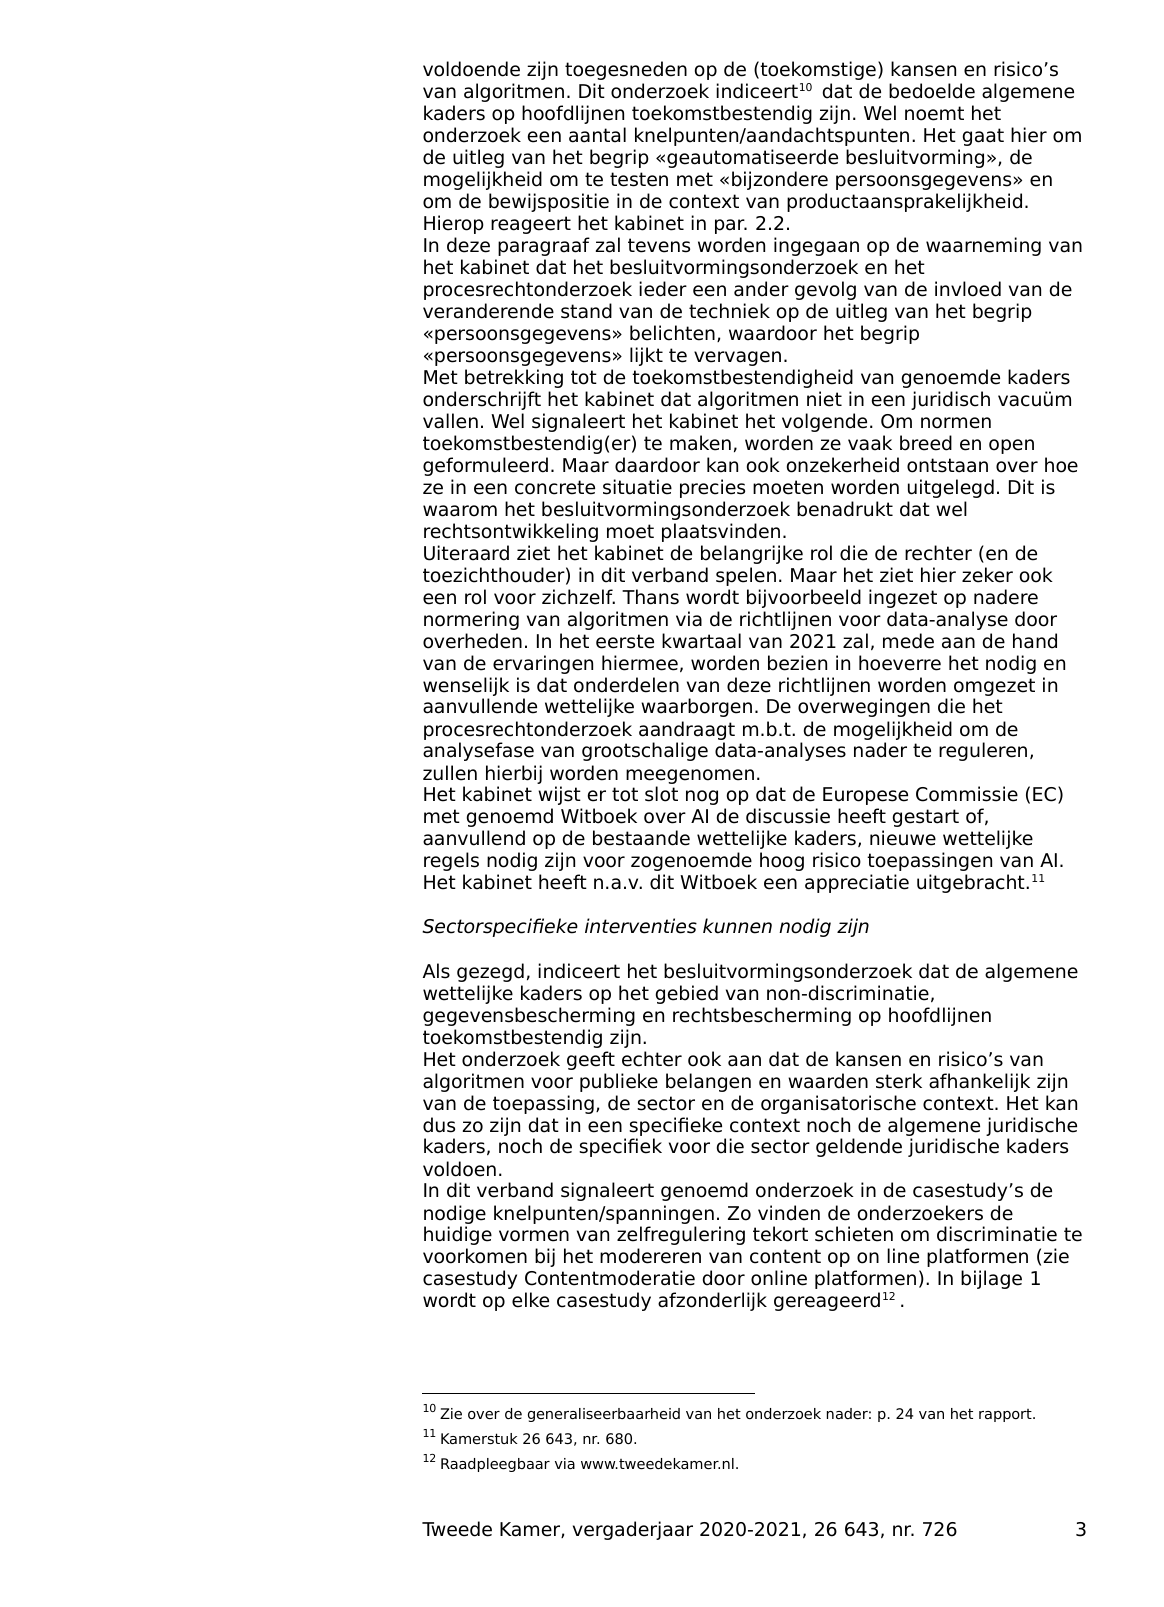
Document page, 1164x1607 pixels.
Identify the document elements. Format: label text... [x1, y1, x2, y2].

text In dit verband signaleert genoemd onderzoek in de casestudy’s de nodige knelpunten/spanningen. Zo vinden de onderzoekers de huidige vormen van zelfregulering tekort schieten om discriminatie te voorkomen bij het modereren van content op on line platformen (zie casestudy Contentmoderatie door online platformen). In bijlage 1 wordt op elke casestudy afzonderlijk gereageerd. [422, 1180, 1087, 1312]
text Zie over de generaliseerbaarheid van het onderzoek nader: p. 24 van het rapport. [422, 1402, 1087, 1424]
text Het onderzoek geeft echter ook aan dat de kansen en risico’s van algoritmen voor publieke belangen en waarden sterk afhankelijk zijn van de toepassing, de sector en de organisatorische context. Het kan dus zo zijn dat in een specifieke context noch de algemene juridische kaders, noch de specifiek voor die sector geldende juridische kaders voldoen. [422, 1048, 1087, 1180]
text Raadpleegbaar via www.tweedekamer.nl. [422, 1452, 1087, 1474]
subtitle Sectorspecifieke interventies kunnen nodig zijn [422, 916, 1087, 938]
text Het kabinet wijst er tot slot nog op dat de Europese Commissie (EC) met genoemd Witboek over AI de discussie heeft gestart of, aanvullend op de bestaande wettelijke kaders, nieuwe wettelijke regels nodig zijn voor zogenoemde hoog risico toepassingen van AI. Het kabinet heeft n.a.v. dit Witboek een appreciatie uitgebracht. [422, 784, 1087, 894]
text Kamerstuk 26 643, nr. 680. [422, 1427, 1087, 1449]
text voldoende zijn toegesneden op de (toekomstige) kansen en risico’s van algoritmen. Dit onderzoek indiceert dat de bedoelde algemene kaders op hoofdlijnen toekomstbestendig zijn. Wel noemt het onderzoek een aantal knelpunten/aandachtspunten. Het gaat hier om de uitleg van het begrip «geautomatiseerde besluitvorming», de mogelijkheid om te testen met «bijzondere persoonsgegevens» en om de bewijspositie in de context van productaansprakelijkheid. Hierop reageert het kabinet in par. 2.2. [422, 59, 1087, 235]
text Als gezegd, indiceert het besluitvormingsonderzoek dat de algemene wettelijke kaders op het gebied van non-discriminatie, gegevensbescherming en rechtsbescherming op hoofdlijnen toekomstbestendig zijn. [422, 961, 1087, 1048]
text In deze paragraaf zal tevens worden ingegaan op de waarneming van het kabinet dat het besluitvormingsonderzoek en het procesrechtonderzoek ieder een ander gevolg van de invloed van de veranderende stand van de techniek op de uitleg van het begrip «persoonsgegevens» belichten, waardoor het begrip «persoonsgegevens» lijkt te vervagen. [422, 235, 1087, 367]
text Uiteraard ziet het kabinet de belangrijke rol die de rechter (en de toezichthouder) in dit verband spelen. Maar het ziet hier zeker ook een rol voor zichzelf. Thans wordt bijvoorbeeld ingezet op nadere normering van algoritmen via de richtlijnen voor data-analyse door overheden. In het eerste kwartaal van 2021 zal, mede aan de hand van de ervaringen hiermee, worden bezien in hoeverre het nodig en wenselijk is dat onderdelen van deze richtlijnen worden omgezet in aanvullende wettelijke waarborgen. De overwegingen die het procesrechtonderzoek aandraagt m.b.t. de mogelijkheid om de analysefase van grootschalige data-analyses nader te reguleren, zullen hierbij worden meegenomen. [422, 543, 1087, 784]
text Met betrekking tot de toekomstbestendigheid van genoemde kaders onderschrijft het kabinet dat algoritmen niet in een juridisch vacuüm vallen. Wel signaleert het kabinet het volgende. Om normen toekomstbestendig(er) te maken, worden ze vaak breed en open geformuleerd. Maar daardoor kan ook onzekerheid ontstaan over hoe ze in een concrete situatie precies moeten worden uitgelegd. Dit is waarom het besluitvormingsonderzoek benadrukt dat wel rechtsontwikkeling moet plaatsvinden. [422, 367, 1087, 543]
